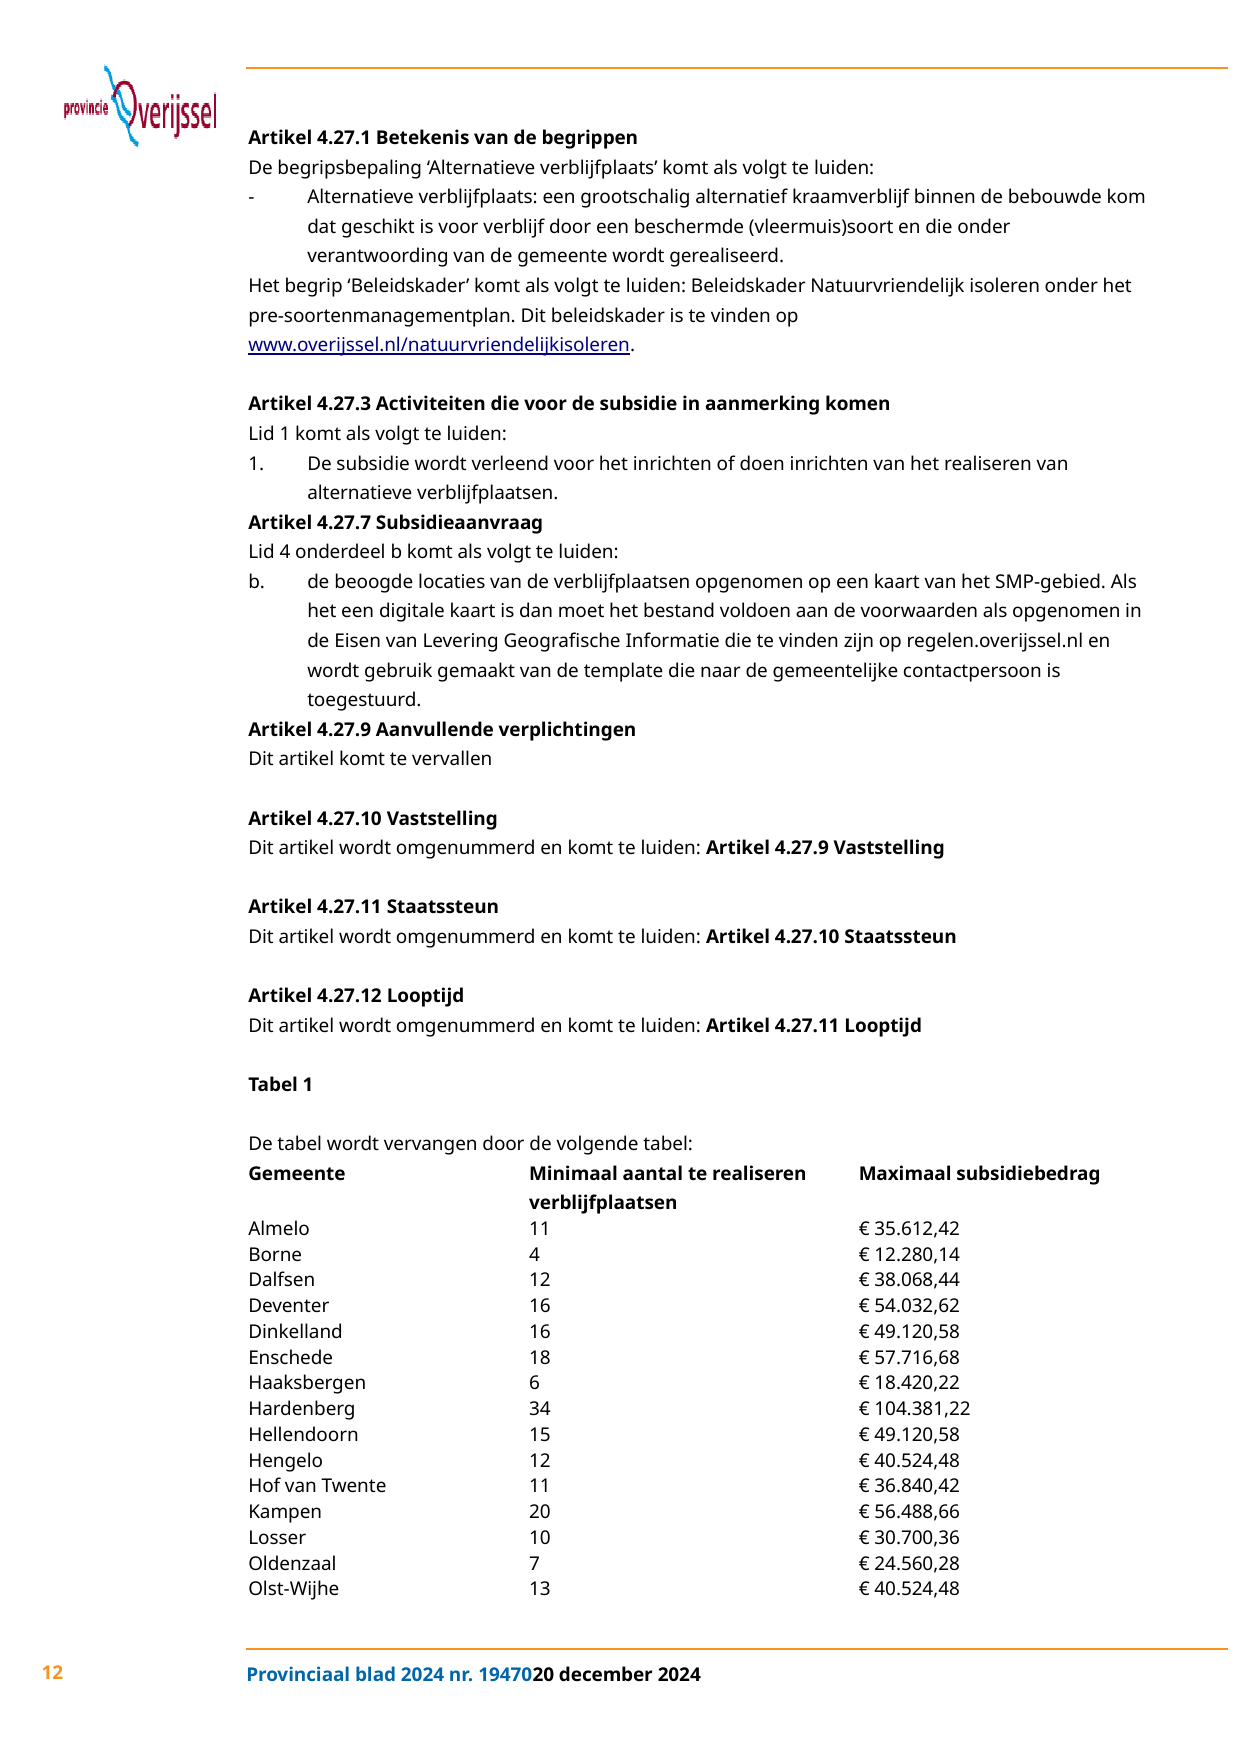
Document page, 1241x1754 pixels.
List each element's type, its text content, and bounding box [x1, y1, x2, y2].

text Dit artikel komt te vervallen [248, 746, 1152, 771]
table_cell Dalfsen [248, 1267, 529, 1292]
table_cell Deventer [248, 1293, 529, 1318]
table_cell Borne [248, 1241, 529, 1267]
table_cell Hardenberg [248, 1395, 529, 1421]
table_cell 10 [529, 1524, 858, 1550]
text Dit artikel wordt omgenummerd en komt te luiden: Artikel 4.27.9 Vaststelling [248, 834, 1152, 860]
table_cell 18 [529, 1344, 858, 1369]
table_cell € 56.488,66 [859, 1498, 1152, 1524]
table_cell € 40.524,48 [859, 1575, 1152, 1601]
text Artikel 4.27.9 Aanvullende verplichtingen [248, 716, 1152, 742]
table_cell € 30.700,36 [859, 1524, 1152, 1550]
table_cell 34 [529, 1395, 858, 1421]
table_cell Oldenzaal [248, 1550, 529, 1575]
table_cell Almelo [248, 1215, 529, 1241]
text Lid 1 komt als volgt te luiden: [248, 420, 1152, 446]
list Alternatieve verblijfplaats: een grootschalig alternatief kraamverblijf binnen de bebouwde kom dat geschikt is voor verblijf door een beschermde (vleermuis)soort en die onder verantwoording van de gemeente wordt gerealiseerd. [248, 183, 1152, 268]
text Het begrip ‘Beleidskader’ komt als volgt te luiden: Beleidskader Natuurvriendelijk isoleren onder het pre-soortenmanagementplan. Dit beleidskader is te vinden op www.overijssel.nl/natuurvriendelijkisoleren. [248, 272, 1152, 357]
text Artikel 4.27.12 Looptijd [248, 982, 1152, 1008]
text De tabel wordt vervangen door de volgende tabel: [248, 1130, 1152, 1156]
table_cell 11 [529, 1215, 858, 1241]
table_cell € 49.120,58 [859, 1421, 1152, 1447]
table_cell 12 [529, 1267, 858, 1292]
text Artikel 4.27.1 Betekenis van de begrippen [248, 124, 1152, 150]
text Dit artikel wordt omgenummerd en komt te luiden: Artikel 4.27.10 Staatssteun [248, 923, 1152, 949]
table_header Minimaal aantal te realiseren verblijfplaatsen [529, 1160, 858, 1215]
table_cell 20 [529, 1498, 858, 1524]
table_cell € 104.381,22 [859, 1395, 1152, 1421]
list de beoogde locaties van de verblijfplaatsen opgenomen op een kaart van het SMP-gebied. Als het een digitale kaart is dan moet het bestand voldoen aan de voorwaarden als opgenomen in de Eisen van Levering Geografische Informatie die te vinden zijn op regelen.overijssel.nl en wordt gebruik gemaakt van de template die naar de gemeentelijke contactpersoon is toegestuurd. [248, 568, 1152, 712]
table_cell 16 [529, 1318, 858, 1344]
table_cell 13 [529, 1575, 858, 1601]
table_cell 12 [529, 1447, 858, 1472]
table_cell € 35.612,42 [859, 1215, 1152, 1241]
table_cell € 12.280,14 [859, 1241, 1152, 1267]
table_cell Hellendoorn [248, 1421, 529, 1447]
text Artikel 4.27.11 Staatssteun [248, 893, 1152, 919]
table_cell € 18.420,22 [859, 1370, 1152, 1395]
table_header Maximaal subsidiebedrag [859, 1160, 1152, 1215]
table_cell € 38.068,44 [859, 1267, 1152, 1292]
table_cell € 36.840,42 [859, 1473, 1152, 1498]
table_cell 16 [529, 1293, 858, 1318]
text Artikel 4.27.10 Vaststelling [248, 805, 1152, 831]
table_cell Enschede [248, 1344, 529, 1369]
table_cell € 57.716,68 [859, 1344, 1152, 1369]
table_cell 6 [529, 1370, 858, 1395]
text Lid 4 onderdeel b komt als volgt te luiden: [248, 538, 1152, 564]
table_cell 11 [529, 1473, 858, 1498]
table_cell Hengelo [248, 1447, 529, 1472]
table_cell € 54.032,62 [859, 1293, 1152, 1318]
text Artikel 4.27.7 Subsidieaanvraag [248, 509, 1152, 535]
table_cell Haaksbergen [248, 1370, 529, 1395]
table_cell 4 [529, 1241, 858, 1267]
table_cell Hof van Twente [248, 1473, 529, 1498]
text Artikel 4.27.3 Activiteiten die voor de subsidie in aanmerking komen [248, 391, 1152, 416]
picture [41, 47, 231, 172]
table_cell Kampen [248, 1498, 529, 1524]
table_cell € 40.524,48 [859, 1447, 1152, 1472]
table_cell 7 [529, 1550, 858, 1575]
text Tabel 1 [248, 1071, 1152, 1097]
table_header Gemeente [248, 1160, 529, 1215]
table_cell € 49.120,58 [859, 1318, 1152, 1344]
text De begripsbepaling ‘Alternatieve verblijfplaats’ komt als volgt te luiden: [248, 154, 1152, 180]
table_cell Losser [248, 1524, 529, 1550]
table_cell € 24.560,28 [859, 1550, 1152, 1575]
text Dit artikel wordt omgenummerd en komt te luiden: Artikel 4.27.11 Looptijd [248, 1012, 1152, 1038]
table_cell 15 [529, 1421, 858, 1447]
table_cell Dinkelland [248, 1318, 529, 1344]
table_cell Olst-Wijhe [248, 1575, 529, 1601]
list De subsidie wordt verleend voor het inrichten of doen inrichten van het realiseren van alternatieve verblijfplaatsen. [248, 450, 1152, 505]
